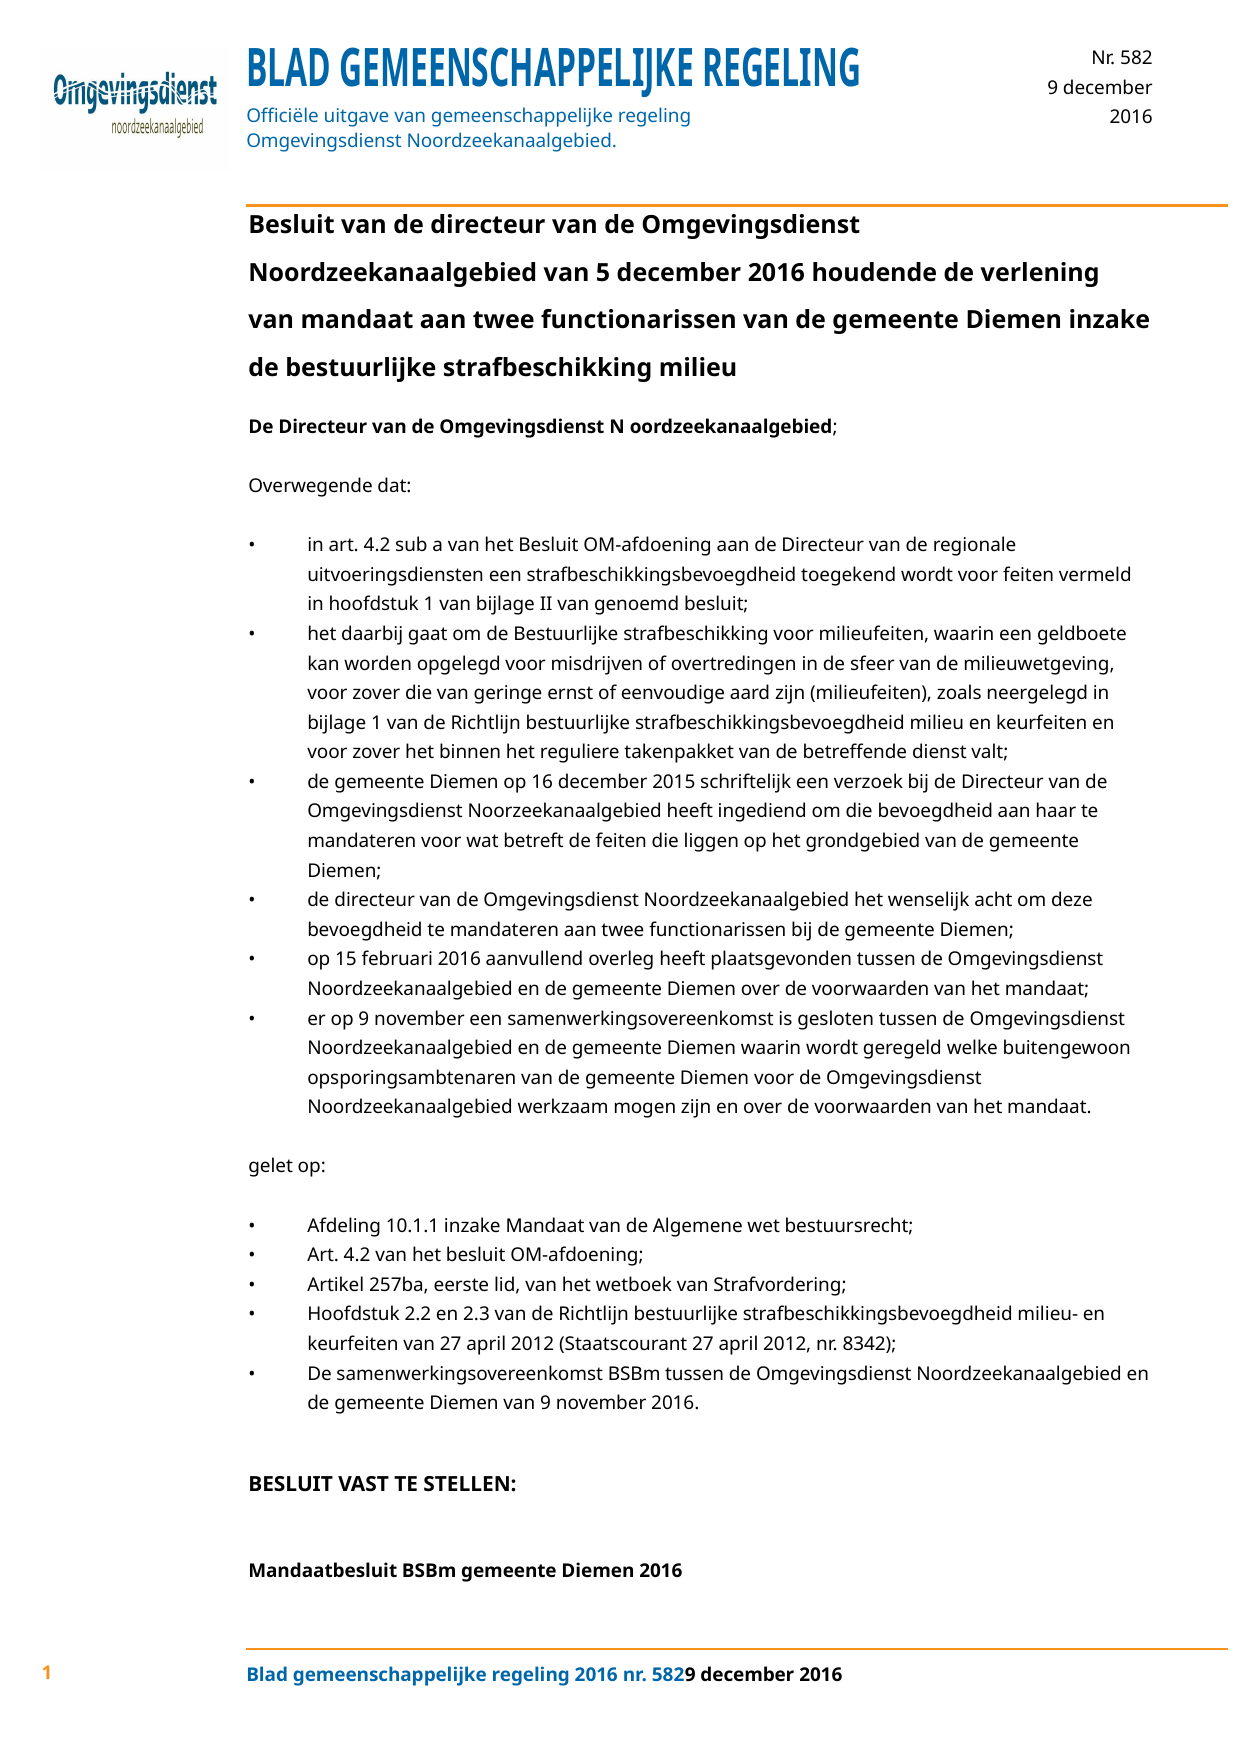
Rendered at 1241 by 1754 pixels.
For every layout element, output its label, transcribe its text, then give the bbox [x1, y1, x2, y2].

list de gemeente Diemen op 16 december 2015 schriftelijk een verzoek bij de Directeur van de Omgevingsdienst Noorzeekanaalgebied heeft ingediend om die bevoegdheid aan haar te mandateren voor wat betreft de feiten die liggen op het grondgebied van de gemeente Diemen; [248, 768, 1152, 883]
text gelet op: [248, 1153, 1152, 1178]
text Overwegende dat: [248, 472, 1152, 498]
picture [41, 47, 231, 172]
list Art. 4.2 van het besluit OM-afdoening; [248, 1241, 1152, 1267]
text De Directeur van de Omgevingsdienst N oordzeekanaalgebied; [248, 413, 1152, 439]
text Mandaatbesluit BSBm gemeente Diemen 2016 [248, 1557, 1152, 1583]
text BESLUIT VAST TE STELLEN: [248, 1469, 1152, 1498]
list De samenwerkingsovereenkomst BSBm tussen de Omgevingsdienst Noordzeekanaalgebied en de gemeente Diemen van 9 november 2016. [248, 1360, 1152, 1415]
list de directeur van de Omgevingsdienst Noordzeekanaalgebied het wenselijk acht om deze bevoegdheid te mandateren aan twee functionarissen bij de gemeente Diemen; [248, 886, 1152, 942]
list Hoofdstuk 2.2 en 2.3 van de Richtlijn bestuurlijke strafbeschikkingsbevoegdheid milieu- en keurfeiten van 27 april 2012 (Staatscourant 27 april 2012, nr. 8342); [248, 1301, 1152, 1356]
text Besluit van de directeur van de Omgevingsdienst Noordzeekanaalgebied van 5 december 2016 houdende de verlening van mandaat aan twee functionarissen van de gemeente Diemen inzake de bestuurlijke strafbeschikking milieu [248, 207, 1152, 384]
list in art. 4.2 sub a van het Besluit OM-afdoening aan de Directeur van de regionale uitvoeringsdiensten een strafbeschikkingsbevoegdheid toegekend wordt voor feiten vermeld in hoofdstuk 1 van bijlage II van genoemd besluit; [248, 531, 1152, 616]
list het daarbij gaat om de Bestuurlijke strafbeschikking voor milieufeiten, waarin een geldboete kan worden opgelegd voor misdrijven of overtredingen in de sfeer van de milieuwetgeving, voor zover die van geringe ernst of eenvoudige aard zijn (milieufeiten), zoals neergelegd in bijlage 1 van de Richtlijn bestuurlijke strafbeschikkingsbevoegdheid milieu en keurfeiten en voor zover het binnen het reguliere takenpakket van de betreffende dienst valt; [248, 620, 1152, 764]
list Afdeling 10.1.1 inzake Mandaat van de Algemene wet bestuursrecht; [248, 1212, 1152, 1238]
list Artikel 257ba, eerste lid, van het wetboek van Strafvordering; [248, 1271, 1152, 1297]
list er op 9 november een samenwerkingsovereenkomst is gesloten tussen de Omgevingsdienst Noordzeekanaalgebied en de gemeente Diemen waarin wordt geregeld welke buitengewoon opsporingsambtenaren van de gemeente Diemen voor de Omgevingsdienst Noordzeekanaalgebied werkzaam mogen zijn en over de voorwaarden van het mandaat. [248, 1005, 1152, 1119]
list op 15 februari 2016 aanvullend overleg heeft plaatsgevonden tussen de Omgevingsdienst Noordzeekanaalgebied en de gemeente Diemen over de voorwaarden van het mandaat; [248, 946, 1152, 1001]
